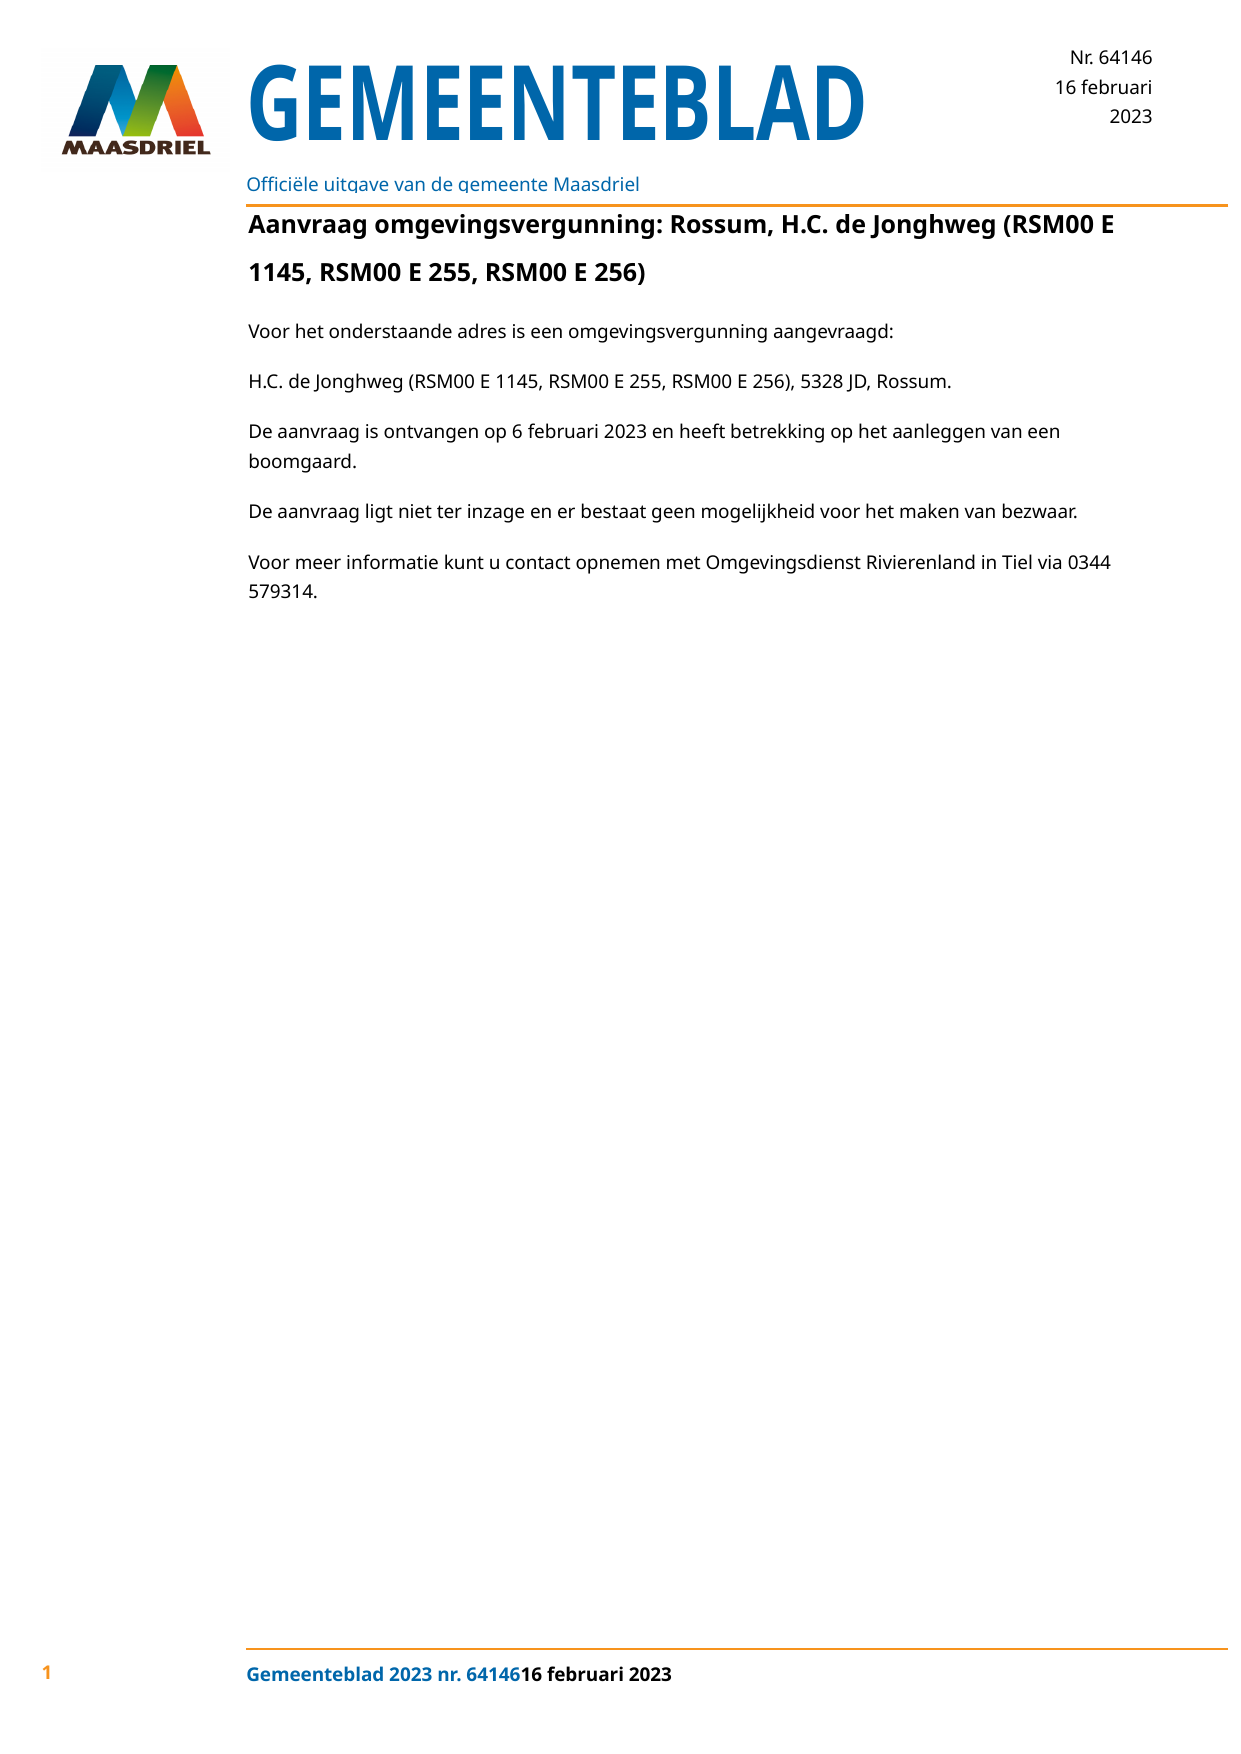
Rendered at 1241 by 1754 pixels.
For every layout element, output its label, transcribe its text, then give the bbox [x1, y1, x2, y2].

text H.C. de Jonghweg (RSM00 E 1145, RSM00 E 255, RSM00 E 256), 5328 JD, Rossum. [248, 368, 1152, 394]
picture [41, 47, 231, 172]
text Aanvraag omgevingsvergunning: Rossum, H.C. de Jonghweg (RSM00 E 1145, RSM00 E 255, RSM00 E 256) [248, 207, 1152, 288]
text De aanvraag ligt niet ter inzage en er bestaat geen mogelijkheid voor het maken van bezwaar. [248, 499, 1152, 524]
text Voor het onderstaande adres is een omgevingsvergunning aangevraagd: [248, 318, 1152, 344]
text Voor meer informatie kunt u contact opnemen met Omgevingsdienst Rivierenland in Tiel via 0344 579314. [248, 549, 1152, 604]
text De aanvraag is ontvangen op 6 februari 2023 en heeft betrekking op het aanleggen van een boomgaard. [248, 419, 1152, 474]
